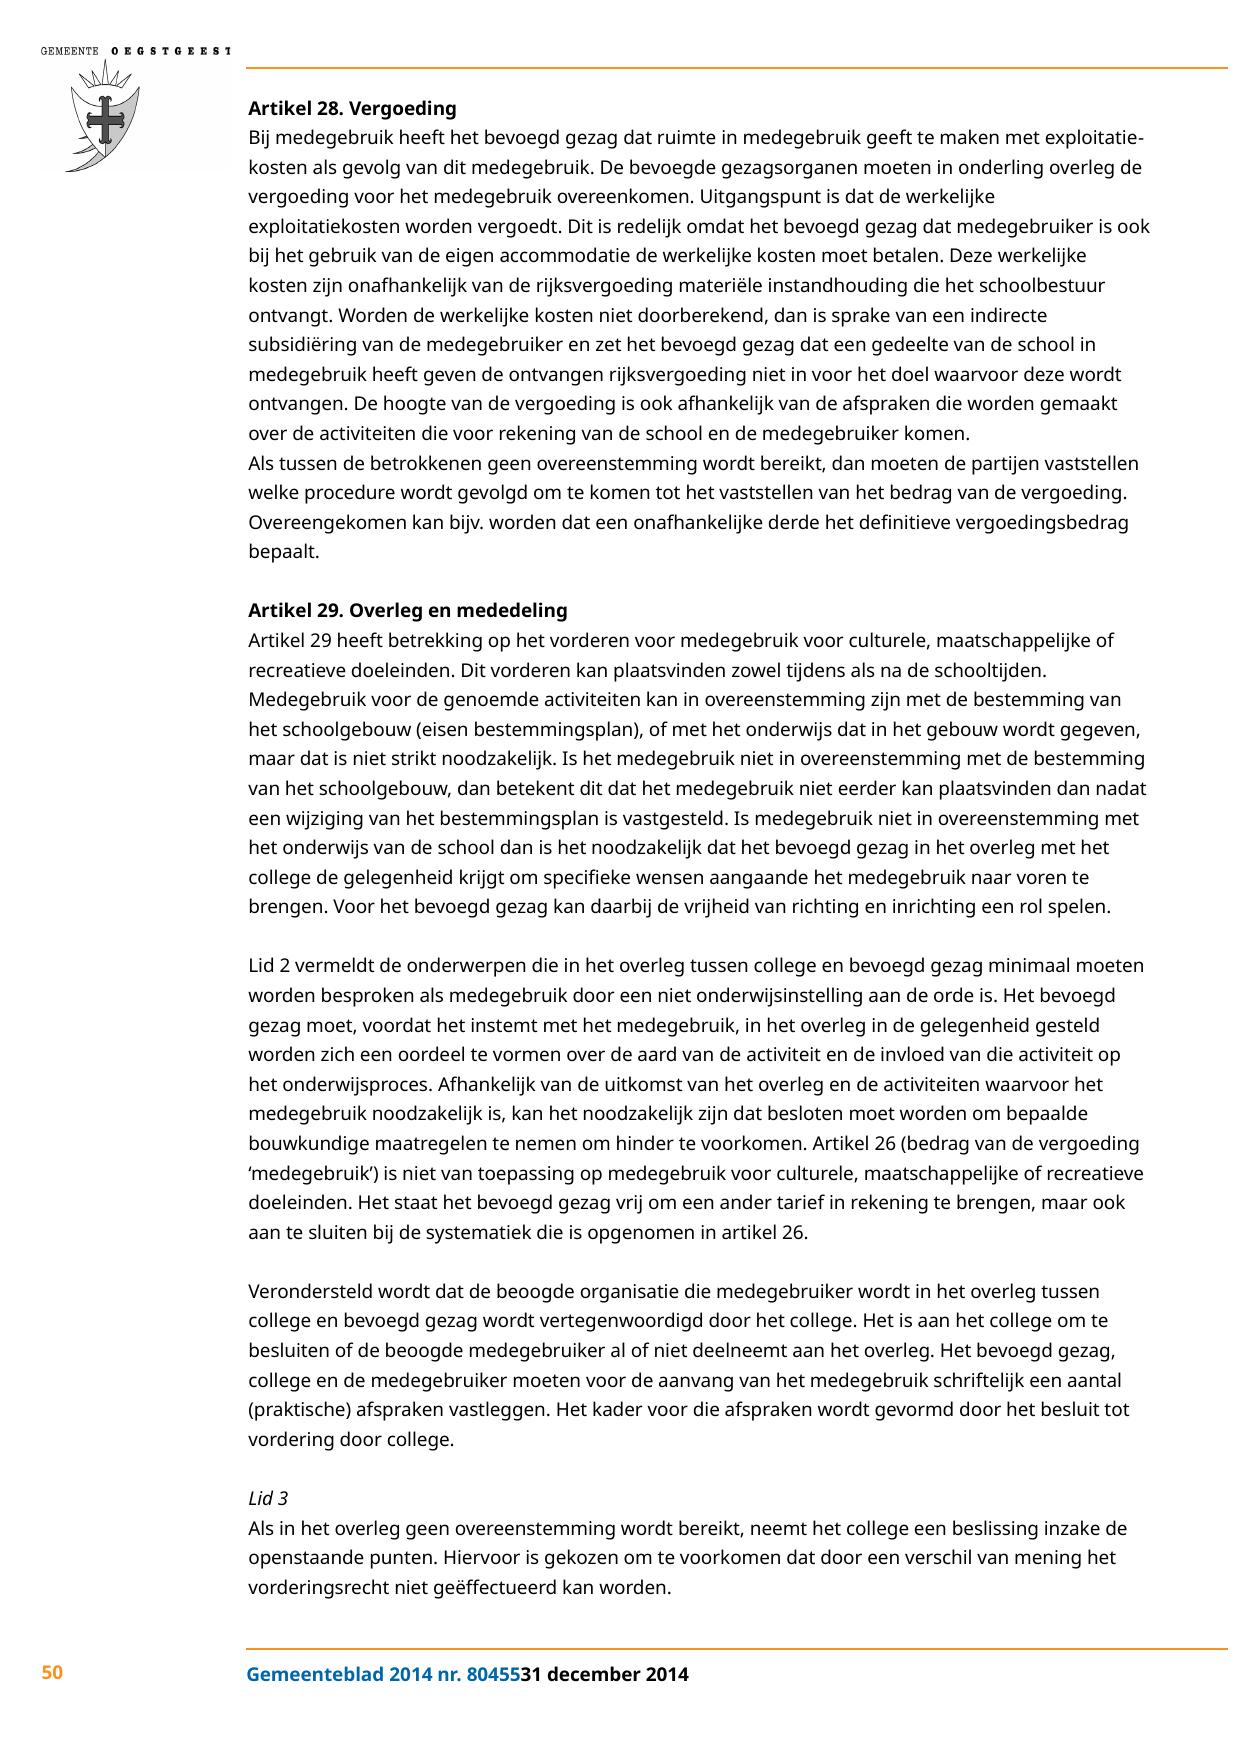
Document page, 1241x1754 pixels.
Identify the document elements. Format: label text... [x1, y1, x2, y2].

text Lid 3 [248, 1485, 1152, 1511]
text Bij medegebruik heeft het bevoegd gezag dat ruimte in medegebruik geeft te maken met exploitatie­kosten als gevolg van dit medegebruik. De bevoegde gezagsorganen moeten in onderling overleg de vergoeding voor het medegebruik overeenkomen. Uitgangspunt is dat de werkelijke exploitatiekosten worden vergoedt. Dit is redelijk omdat het bevoegd gezag dat medegebruiker is ook bij het gebruik van de eigen accommodatie de werkelijke kosten moet betalen. Deze werkelijke kosten zijn onafhankelijk van de rijksvergoeding materiële instandhouding die het schoolbestuur ontvangt. Worden de werke­lijke kosten niet doorberekend, dan is sprake van een indirecte subsidiëring van de medegebruiker en zet het bevoegd gezag dat een gedeelte van de school in medegebruik heeft geven de ontvangen rijks­vergoeding niet in voor het doel waarvoor deze wordt ontvangen. De hoogte van de vergoeding is ook afhankelijk van de afspraken die worden gemaakt over de activiteiten die voor rekening van de school en de medegebruiker komen. [248, 124, 1152, 446]
text Artikel 29 heeft betrekking op het vorderen voor medegebruik voor culturele, maatschappelijke of recreatieve doeleinden. Dit vorderen kan plaatsvinden zowel tijdens als na de schooltijden. Medegebruik voor de genoemde activiteiten kan in overeenstemming zijn met de bestemming van het schoolgebouw (eisen bestemmingsplan), of met het onderwijs dat in het gebouw wordt gegeven, maar dat is niet strikt noodzakelijk. Is het medegebruik niet in overeenstemming met de bestemming van het schoolgebouw, dan betekent dit dat het medegebruik niet eerder kan plaatsvinden dan nadat een wijziging van het bestemmingsplan is vastgesteld. Is medegebruik niet in overeenstemming met het onderwijs van de school dan is het noodzakelijk dat het bevoegd gezag in het overleg met het college de gelegenheid krijgt om specifieke wensen aangaande het medegebruik naar voren te brengen. Voor het bevoegd gezag kan daarbij de vrijheid van richting en inrichting een rol spelen. [248, 627, 1152, 919]
text Artikel 29. Overleg en mededeling [248, 598, 1152, 623]
text Lid 2 vermeldt de onderwerpen die in het overleg tussen college en bevoegd gezag minimaal moeten worden besproken als medegebruik door een niet onderwijsinstelling aan de orde is. Het bevoegd gezag moet, voordat het instemt met het medegebruik, in het overleg in de gelegenheid gesteld worden zich een oordeel te vormen over de aard van de activiteit en de invloed van die activiteit op het onder­wijsproces. Afhankelijk van de uitkomst van het overleg en de activiteiten waarvoor het medegebruik noodzakelijk is, kan het noodzakelijk zijn dat besloten moet worden om bepaalde bouwkundige maat­regelen te nemen om hinder te voorkomen. Artikel 26 (bedrag van de vergoeding ‘medegebruik’) is niet van toepassing op medegebruik voor culturele, maatschappelijke of recreatieve doeleinden. Het staat het bevoegd gezag vrij om een ander tarief in rekening te brengen, maar ook aan te sluiten bij de systematiek die is opgenomen in artikel 26. [248, 953, 1152, 1245]
text Als in het overleg geen overeenstemming wordt bereikt, neemt het college een beslissing inzake de openstaande punten. Hiervoor is gekozen om te voorkomen dat door een verschil van mening het vorderingsrecht niet geëffectueerd kan worden. [248, 1515, 1152, 1600]
text Als tussen de betrokkenen geen overeenstemming wordt bereikt, dan moeten de partijen vaststellen welke procedure wordt gevolgd om te komen tot het vaststellen van het bedrag van de vergoeding. Overeengekomen kan bijv. worden dat een onafhankelijke derde het definitieve vergoedingsbedrag bepaalt. [248, 450, 1152, 564]
picture [41, 47, 231, 172]
text Artikel 28. Vergoeding [248, 95, 1152, 121]
text Verondersteld wordt dat de beoogde organisatie die medegebruiker wordt in het overleg tussen college en bevoegd gezag wordt vertegenwoordigd door het college. Het is aan het college om te besluiten of de beoogde medegebruiker al of niet deelneemt aan het overleg. Het bevoegd gezag, college en de mede­gebruiker moeten voor de aanvang van het medegebruik schriftelijk een aantal (praktische) afspraken vastleggen. Het kader voor die afspraken wordt gevormd door het besluit tot vordering door college. [248, 1278, 1152, 1452]
